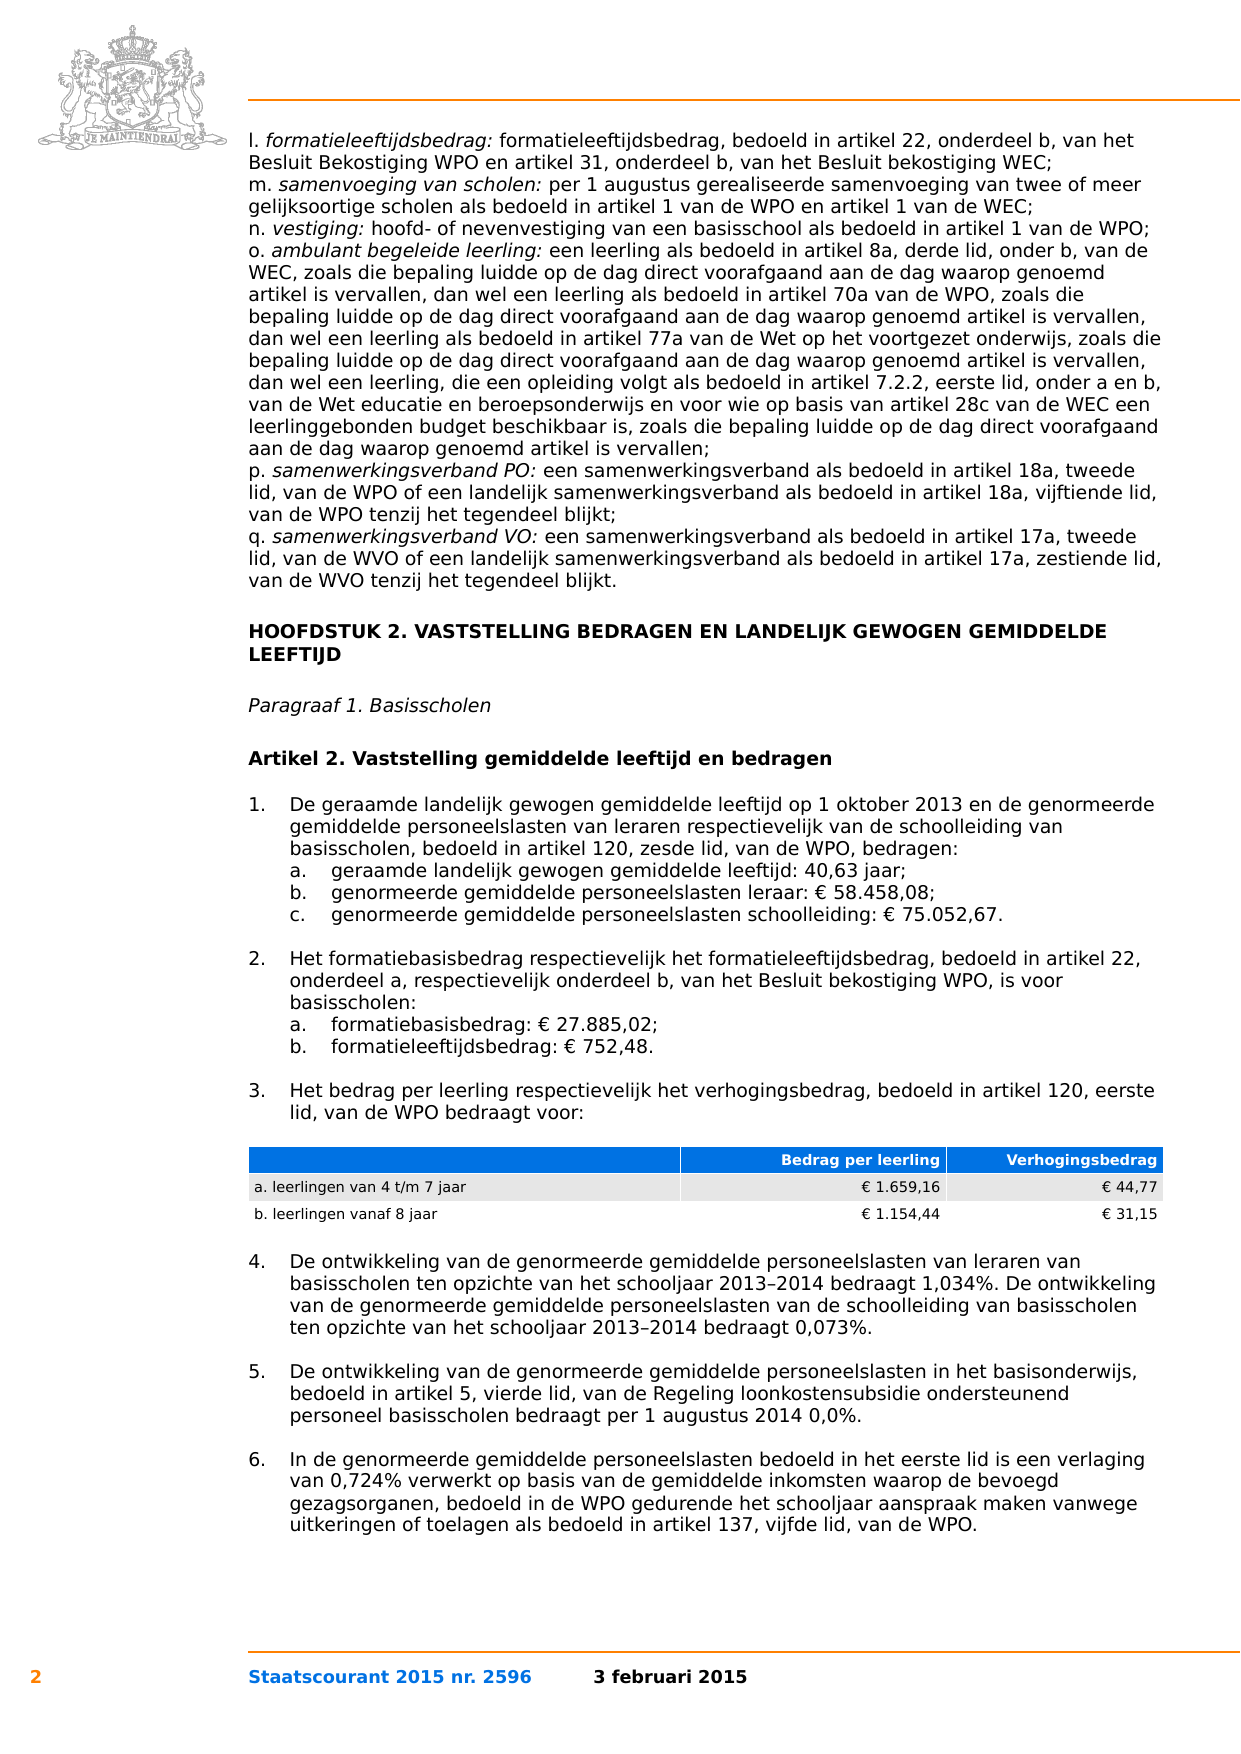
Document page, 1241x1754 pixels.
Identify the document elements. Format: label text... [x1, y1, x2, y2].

text o. ambulant begeleide leerling: een leerling als bedoeld in artikel 8a, derde lid, onder b, van de WEC, zoals die bepaling luidde op de dag direct voorafgaand aan de dag waarop genoemd artikel is vervallen, dan wel een leerling als bedoeld in artikel 70a van de WPO, zoals die bepaling luidde op de dag direct voorafgaand aan de dag waarop genoemd artikel is vervallen, dan wel een leerling als bedoeld in artikel 77a van de Wet op het voortgezet onderwijs, zoals die bepaling luidde op de dag direct voorafgaand aan de dag waarop genoemd artikel is vervallen, dan wel een leerling, die een opleiding volgt als bedoeld in artikel 7.2.2, eerste lid, onder a en b, van de Wet educatie en beroepsonderwijs en voor wie op basis van artikel 28c van de WEC een leerlinggebonden budget beschikbaar is, zoals die bepaling luidde op de dag direct voorafgaand aan de dag waarop genoemd artikel is vervallen; [248, 240, 1163, 459]
text p. samenwerkingsverband PO: een samenwerkingsverband als bedoeld in artikel 18a, tweede lid, van de WPO of een landelijk samenwerkingsverband als bedoeld in artikel 18a, vijftiende lid, van de WPO tenzij het tegendeel blijkt; [248, 459, 1163, 526]
text 5. De ontwikkeling van de genormeerde gemiddelde personeelslasten in het basisonderwijs, bedoeld in artikel 5, vierde lid, van de Regeling loonkostensubsidie ondersteunend personeel basisscholen bedraagt per 1 augustus 2014 0,0%. [248, 1361, 1163, 1427]
text 3. Het bedrag per leerling respectievelijk het verhogingsbedrag, bedoeld in artikel 120, eerste lid, van de WPO bedraagt voor: [248, 1080, 1163, 1124]
table_cell € 1.154,44 [681, 1202, 946, 1228]
text n. vestiging: hoofd- of nevenvestiging van een basisschool als bedoeld in artikel 1 van de WPO; [248, 218, 1163, 240]
text 2. Het formatiebasisbedrag respectievelijk het formatieleeftijdsbedrag, bedoeld in artikel 22, onderdeel a, respectievelijk onderdeel b, van het Besluit bekostiging WPO, is voor basisscholen: [248, 948, 1163, 1014]
picture [38, 25, 227, 150]
table_header Bedrag per leerling [681, 1147, 946, 1173]
text l. formatieleeftijdsbedrag: formatieleeftijdsbedrag, bedoeld in artikel 22, onderdeel b, van het Besluit Bekostiging WPO en artikel 31, onderdeel b, van het Besluit bekostiging WEC; [248, 130, 1163, 174]
text 4. De ontwikkeling van de genormeerde gemiddelde personeelslasten van leraren van basisscholen ten opzichte van het schooljaar 2013–2014 bedraagt 1,034%. De ontwikkeling van de genormeerde gemiddelde personeelslasten van de schoolleiding van basisscholen ten opzichte van het schooljaar 2013–2014 bedraagt 0,073%. [248, 1251, 1163, 1339]
text a. geraamde landelijk gewogen gemiddelde leeftijd: 40,63 jaar; [289, 860, 1163, 882]
table_header [249, 1147, 680, 1173]
subtitle Paragraaf 1. Basisscholen [248, 695, 1163, 717]
table_cell € 44,77 [947, 1174, 1163, 1201]
text b. genormeerde gemiddelde personeelslasten leraar: € 58.458,08; [289, 882, 1163, 904]
text 1. De geraamde landelijk gewogen gemiddelde leeftijd op 1 oktober 2013 en de genormeerde gemiddelde personeelslasten van leraren respectievelijk van de schoolleiding van basisscholen, bedoeld in artikel 120, zesde lid, van de WPO, bedragen: [248, 794, 1163, 860]
text c. genormeerde gemiddelde personeelslasten schoolleiding: € 75.052,67. [289, 904, 1163, 926]
table_header Verhogingsbedrag [947, 1147, 1163, 1173]
text q. samenwerkingsverband VO: een samenwerkingsverband als bedoeld in artikel 17a, tweede lid, van de WVO of een landelijk samenwerkingsverband als bedoeld in artikel 17a, zestiende lid, van de WVO tenzij het tegendeel blijkt. [248, 526, 1163, 591]
subtitle Artikel 2. Vaststelling gemiddelde leeftijd en bedragen [248, 747, 1163, 769]
text a. formatiebasisbedrag: € 27.885,02; [289, 1014, 1163, 1036]
table_cell € 1.659,16 [681, 1174, 946, 1201]
text 6. In de genormeerde gemiddelde personeelslasten bedoeld in het eerste lid is een verlaging van 0,724% verwerkt op basis van de gemiddelde inkomsten waarop de bevoegd gezagsorganen, bedoeld in de WPO gedurende het schooljaar aanspraak maken vanwege uitkeringen of toelagen als bedoeld in artikel 137, vijfde lid, van de WPO. [248, 1448, 1163, 1536]
text b. formatieleeftijdsbedrag: € 752,48. [289, 1036, 1163, 1058]
subtitle HOOFDSTUK 2. VASTSTELLING BEDRAGEN EN LANDELIJK GEWOGEN GEMIDDELDE LEEFTIJD [248, 621, 1163, 665]
text m. samenvoeging van scholen: per 1 augustus gerealiseerde samenvoeging van twee of meer gelijksoortige scholen als bedoeld in artikel 1 van de WPO en artikel 1 van de WEC; [248, 174, 1163, 218]
table_cell € 31,15 [947, 1202, 1163, 1228]
table_cell b. leerlingen vanaf 8 jaar [249, 1202, 680, 1228]
table_cell a. leerlingen van 4 t/m 7 jaar [249, 1174, 680, 1201]
